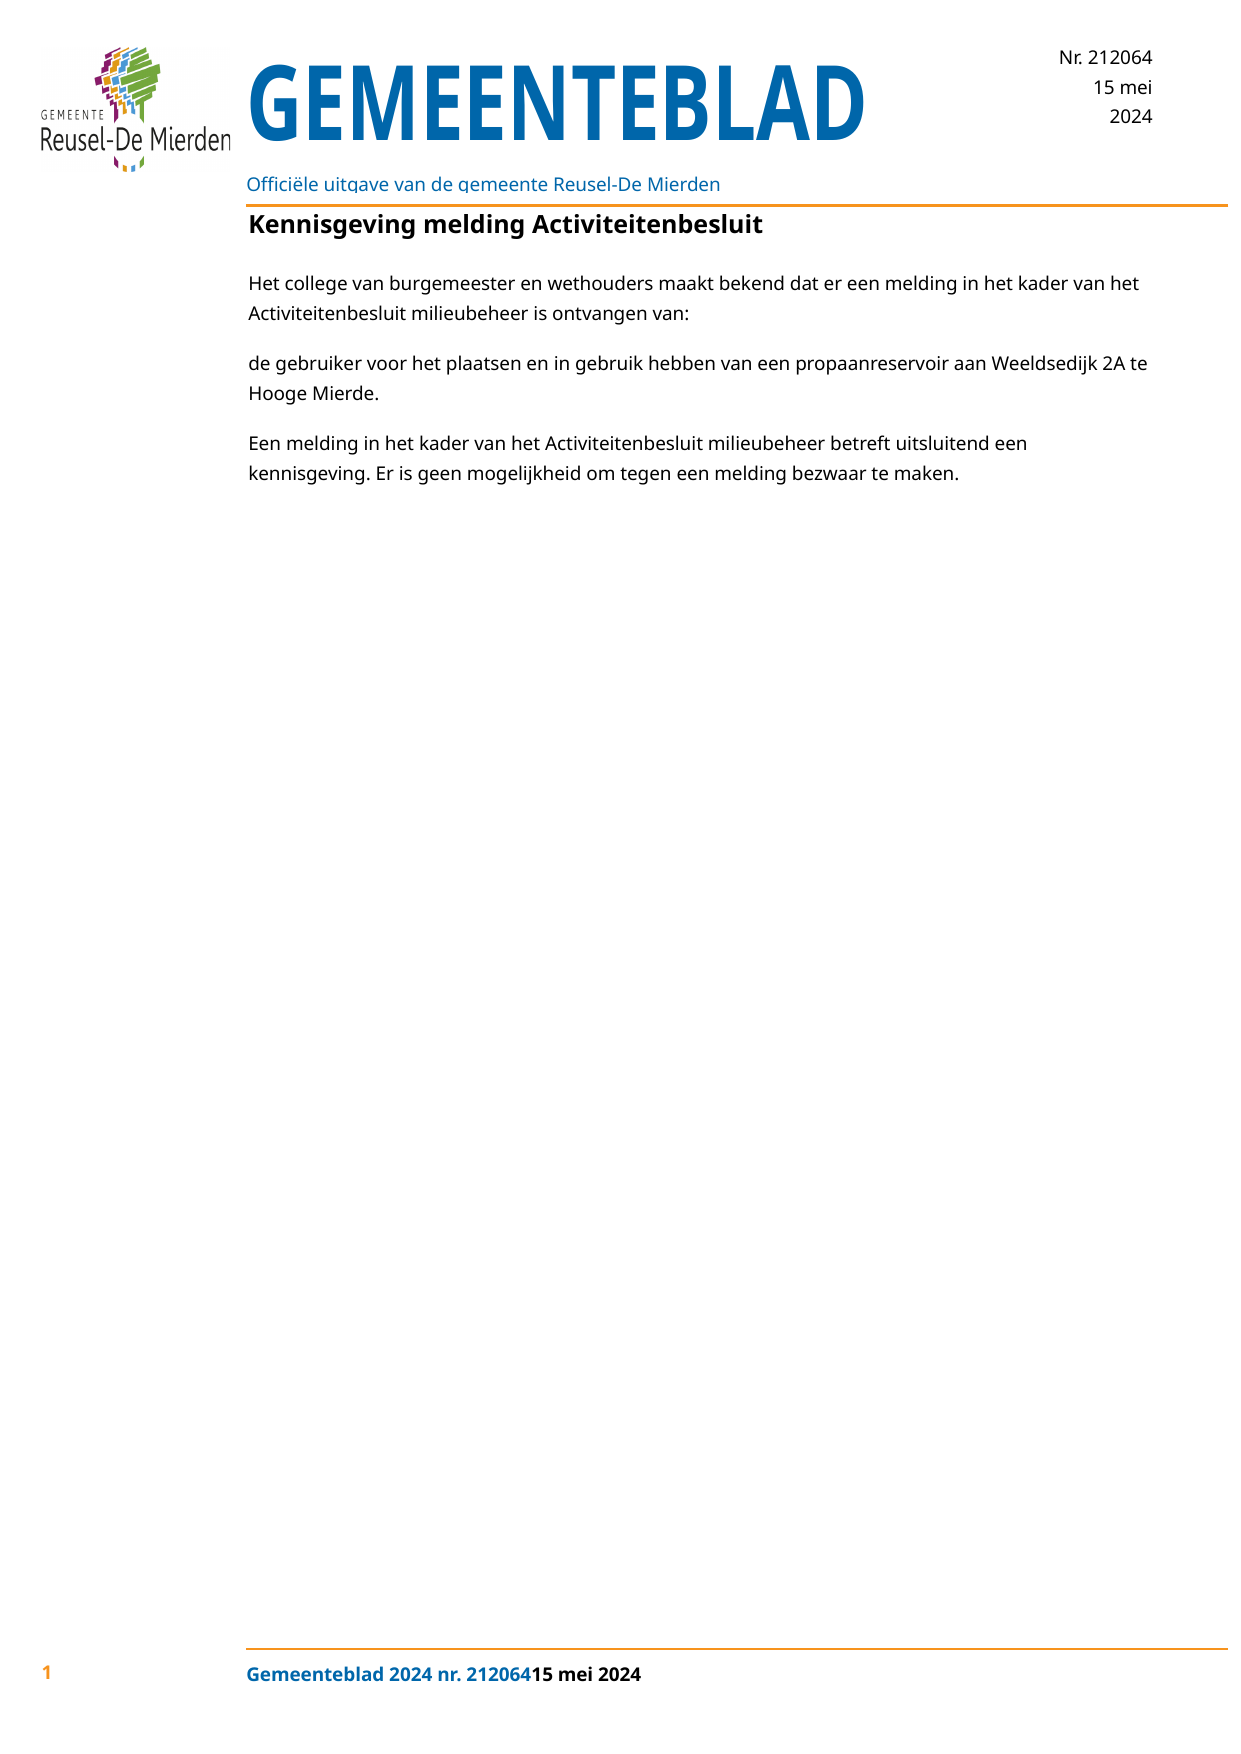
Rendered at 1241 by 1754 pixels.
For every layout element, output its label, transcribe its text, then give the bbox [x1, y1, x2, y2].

text de gebruiker voor het plaatsen en in gebruik hebben van een propaanreservoir aan Weeldsedijk 2A te Hooge Mierde. [248, 350, 1152, 406]
text Het college van burgemeester en wethouders maakt bekend dat er een melding in het kader van het Activiteitenbesluit milieubeheer is ontvangen van: [248, 270, 1152, 326]
text Een melding in het kader van het Activiteitenbesluit milieubeheer betreft uitsluitend een kennisgeving. Er is geen mogelijkheid om tegen een melding bezwaar te maken. [248, 430, 1152, 486]
text Kennisgeving melding Activiteitenbesluit [248, 207, 1152, 241]
picture [41, 47, 231, 172]
